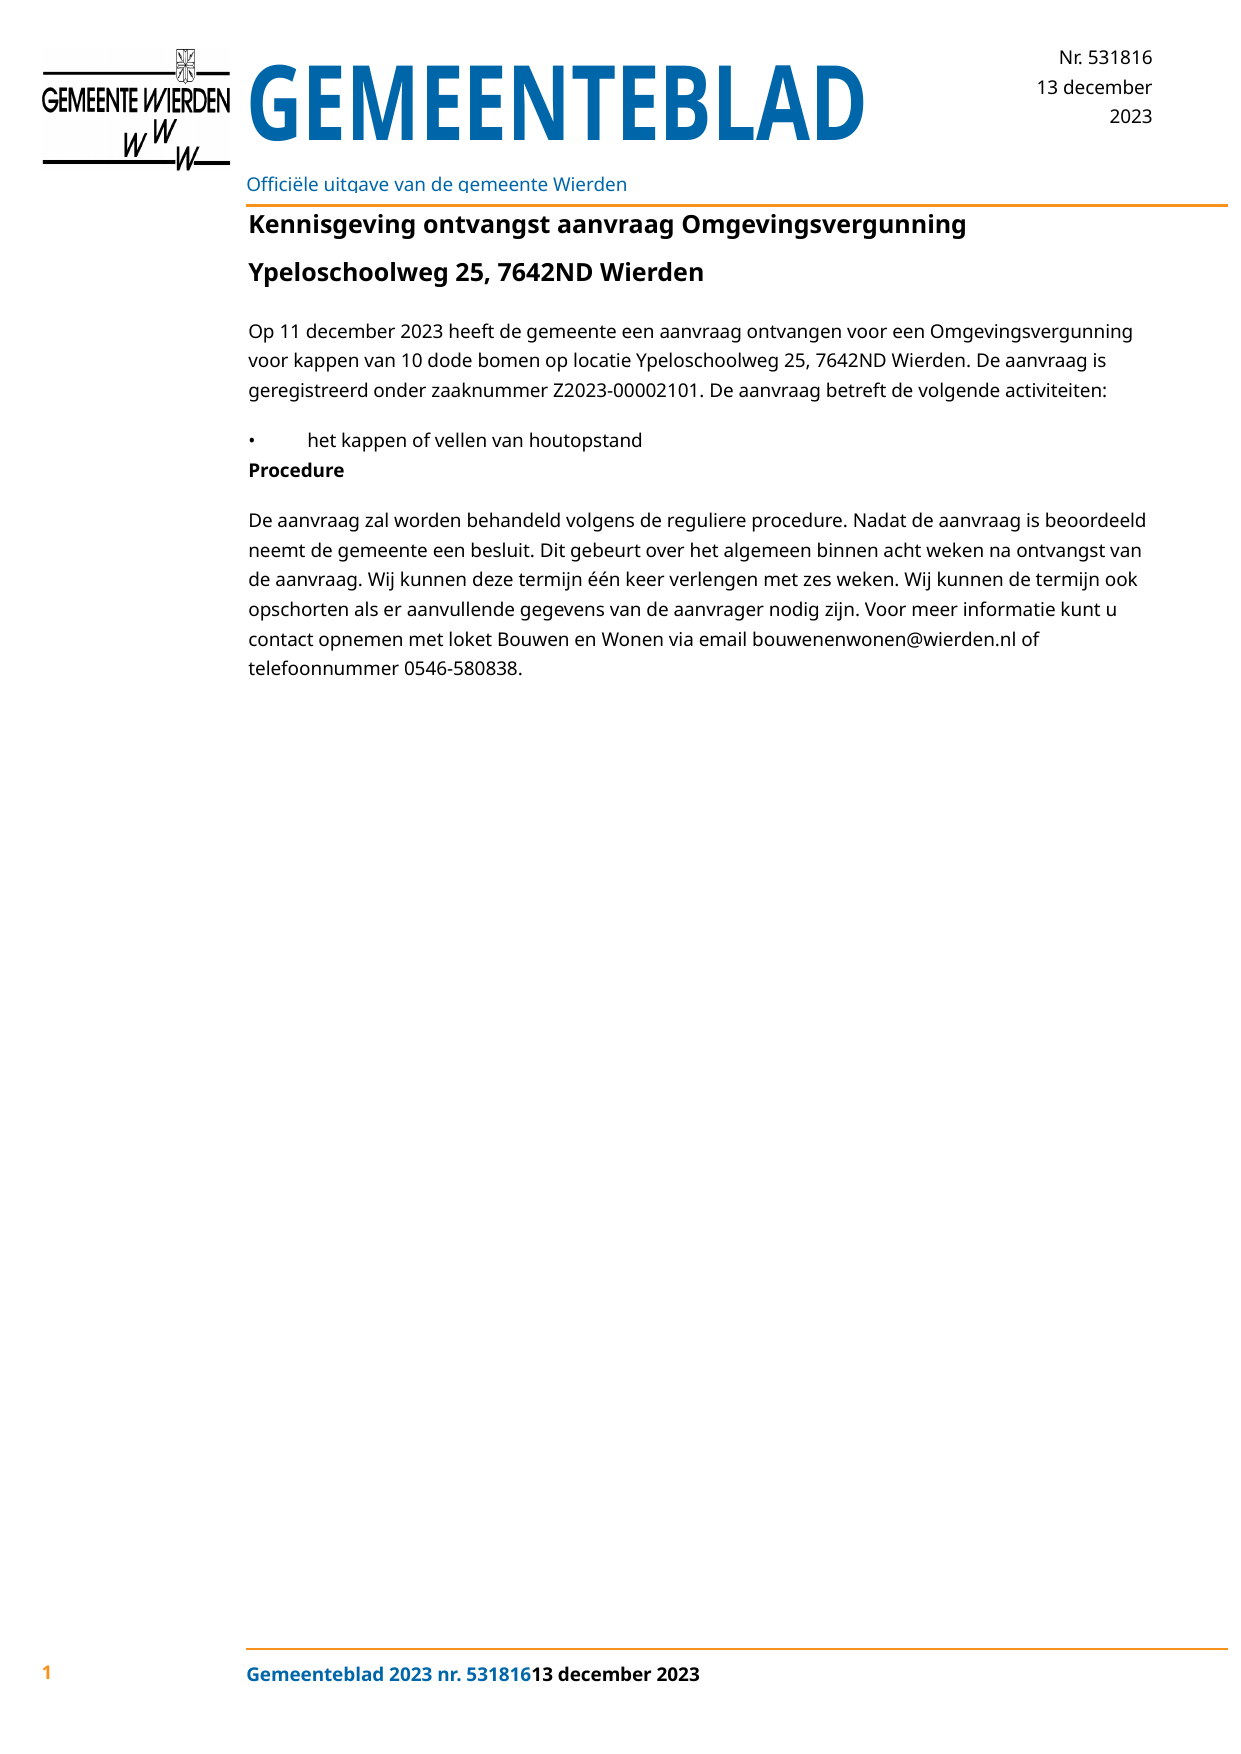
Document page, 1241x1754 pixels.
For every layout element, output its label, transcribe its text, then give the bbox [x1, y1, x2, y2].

text De aanvraag zal worden behandeld volgens de reguliere procedure. Nadat de aanvraag is beoordeeld neemt de gemeente een besluit. Dit gebeurt over het algemeen binnen acht weken na ontvangst van de aanvraag. Wij kunnen deze termijn één keer verlengen met zes weken. Wij kunnen de termijn ook opschorten als er aanvullende gegevens van de aanvrager nodig zijn. Voor meer informatie kunt u contact opnemen met loket Bouwen en Wonen via email bouwenenwonen@wierden.nl of telefoonnummer 0546-580838. [248, 507, 1152, 681]
list het kappen of vellen van houtopstand [248, 427, 1152, 453]
text Procedure [248, 457, 1152, 483]
picture [41, 47, 231, 172]
text Kennisgeving ontvangst aanvraag Omgevingsvergunning Ypeloschoolweg 25, 7642ND Wierden [248, 207, 1152, 288]
text Op 11 december 2023 heeft de gemeente een aanvraag ontvangen voor een Omgevingsvergunning voor kappen van 10 dode bomen op locatie Ypeloschoolweg 25, 7642ND Wierden. De aanvraag is geregistreerd onder zaaknummer Z2023-00002101. De aanvraag betreft de volgende activiteiten: [248, 318, 1152, 403]
